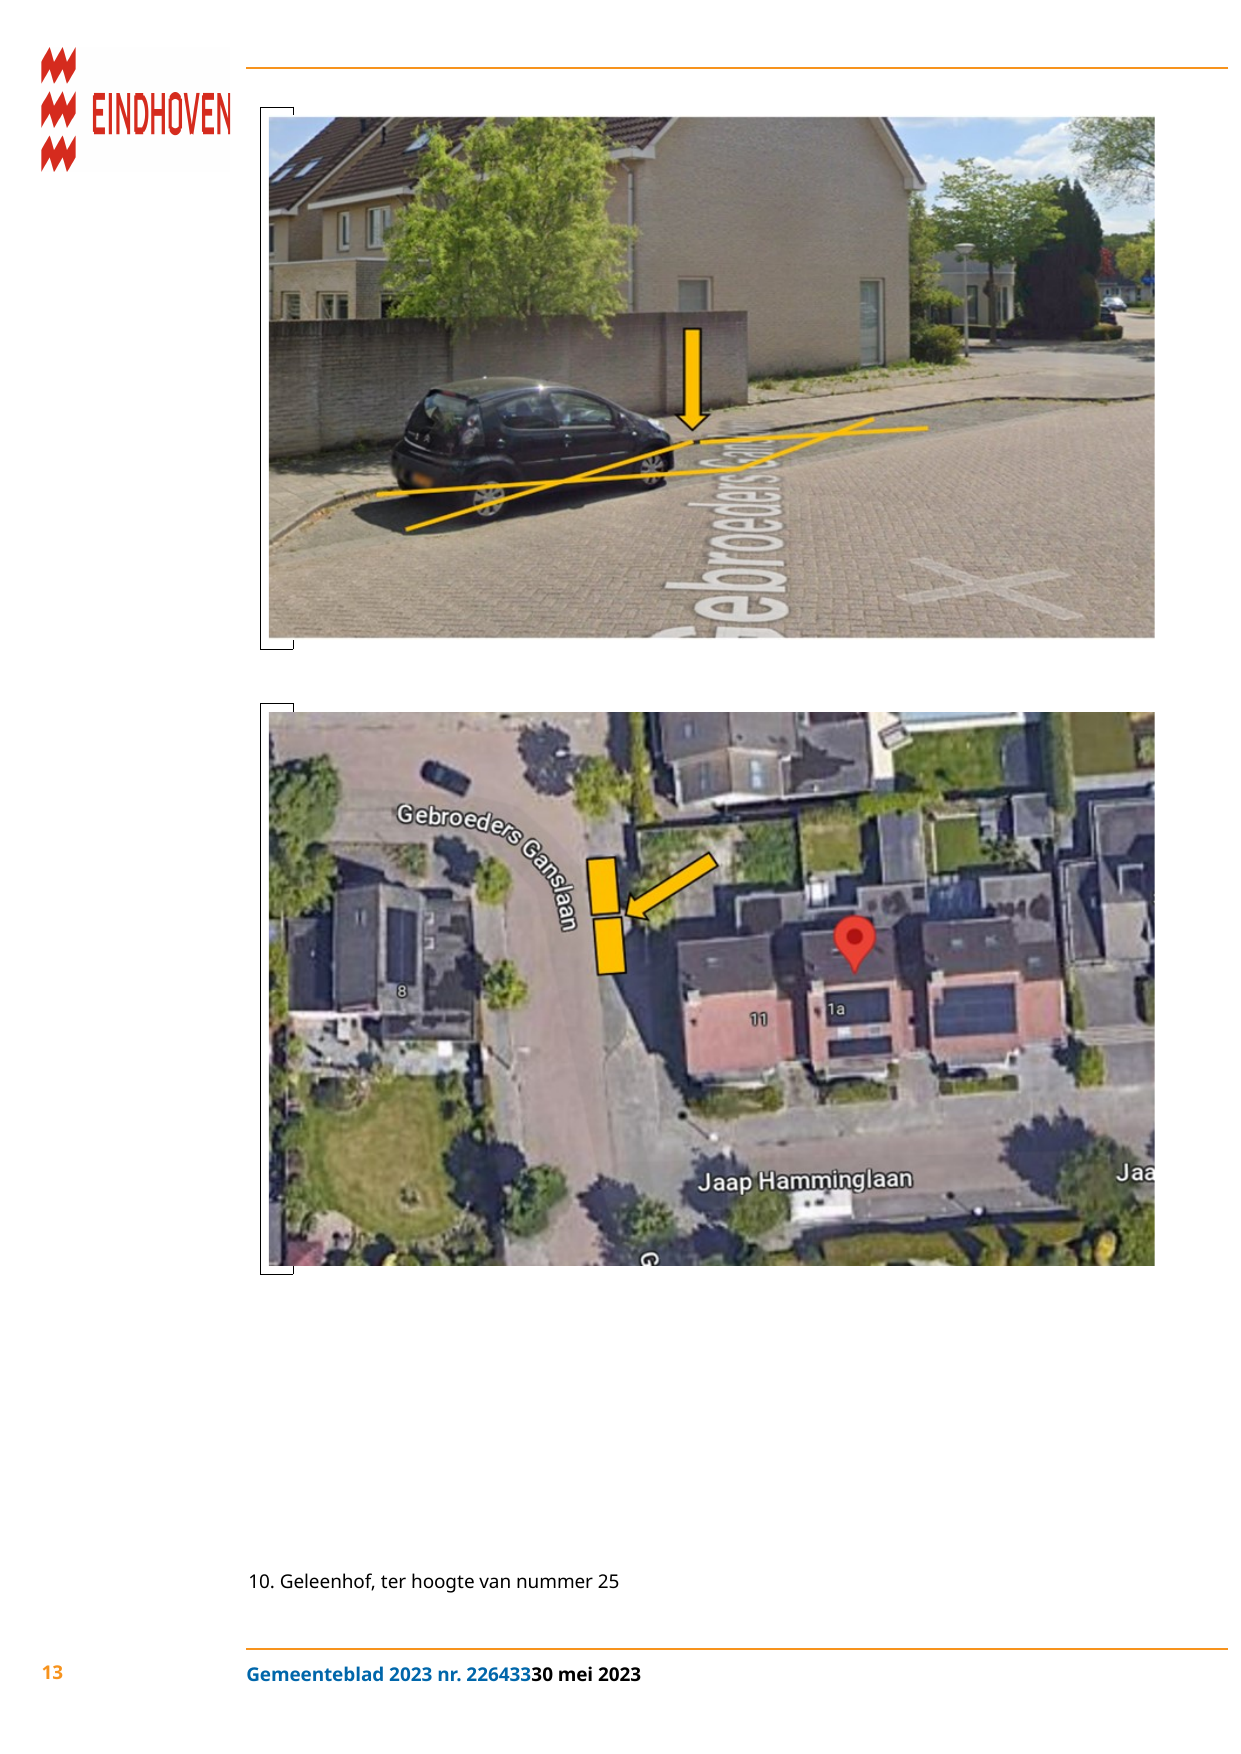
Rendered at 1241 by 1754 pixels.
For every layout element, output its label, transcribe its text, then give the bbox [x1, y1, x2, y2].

picture [268, 712, 1155, 1266]
picture [41, 47, 231, 172]
picture [268, 115, 1155, 640]
text 10. Geleenhof, ter hoogte van nummer 25 [248, 1568, 1152, 1594]
